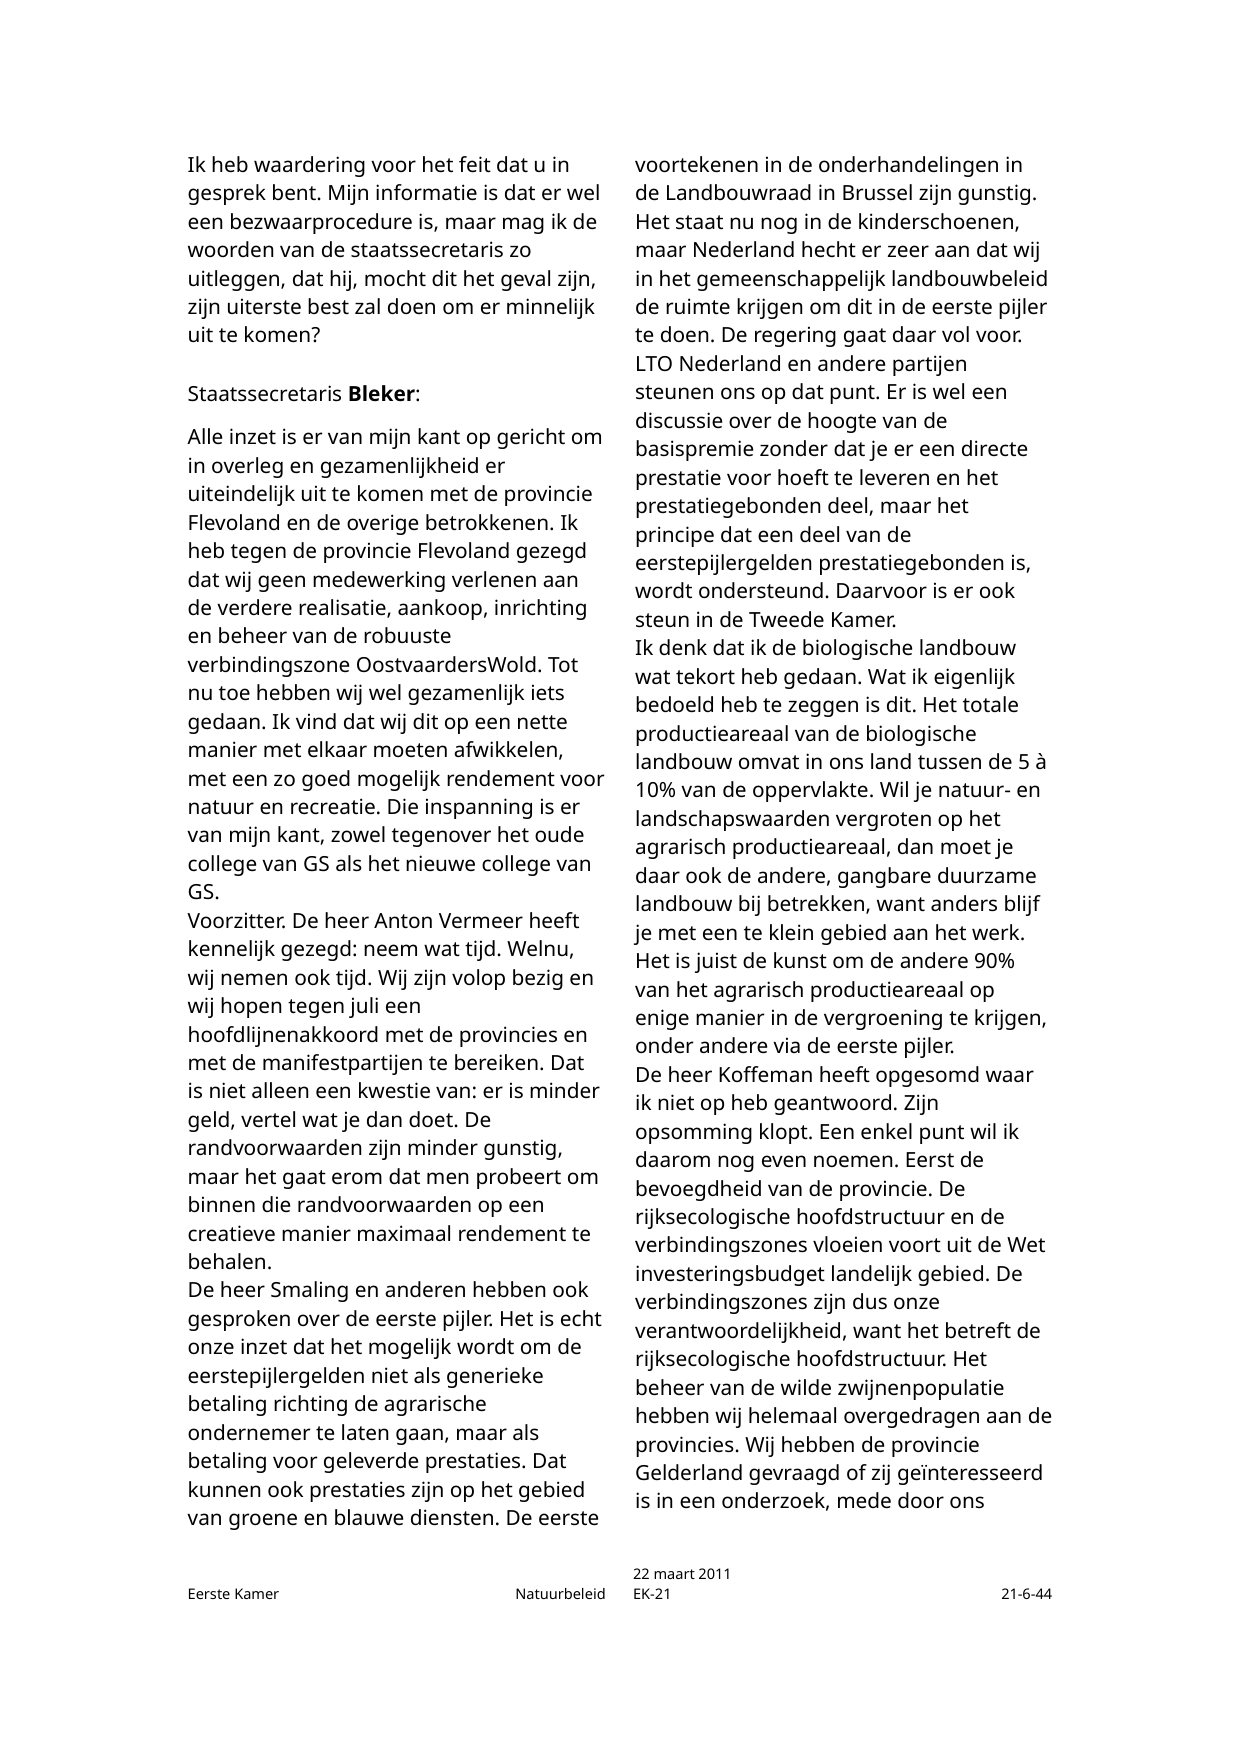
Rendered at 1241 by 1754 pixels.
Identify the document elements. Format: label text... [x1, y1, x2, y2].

text Alle inzet is er van mijn kant op gericht om in overleg en gezamenlijkheid er uiteindelijk uit te komen met de provincie Flevoland en de overige betrokkenen. Ik heb tegen de provincie Flevoland gezegd dat wij geen medewerking verlenen aan de verdere realisatie, aankoop, inrichting en beheer van de robuuste verbindingszone OostvaardersWold. Tot nu toe hebben wij wel gezamenlijk iets gedaan. Ik vind dat wij dit op een nette manier met elkaar moeten afwikkelen, met een zo goed mogelijk rendement voor natuur en recreatie. Die inspanning is er van mijn kant, zowel tegenover het oude college van GS als het nieuwe college van GS. [187, 422, 605, 906]
text Ik heb waardering voor het feit dat u in gesprek bent. Mijn informatie is dat er wel een bezwaarprocedure is, maar mag ik de woorden van de staatssecretaris zo uitleggen, dat hij, mocht dit het geval zijn, zijn uiterste best zal doen om er minnelijk uit te komen? [187, 150, 605, 349]
text De heer Koffeman heeft opgesomd waar ik niet op heb geantwoord. Zijn opsomming klopt. Een enkel punt wil ik daarom nog even noemen. Eerst de bevoegdheid van de provincie. De rijksecologische hoofdstructuur en de verbindingszones vloeien voort uit de Wet investeringsbudget landelijk gebied. De verbindingszones zijn dus onze verantwoordelijkheid, want het betreft de rijksecologische hoofdstructuur. Het beheer van de wilde zwijnenpopulatie hebben wij helemaal overgedragen aan de provincies. Wij hebben de provincie Gelderland gevraagd of zij geïnteresseerd is in een onderzoek, mede door ons [635, 1060, 1053, 1515]
text Voorzitter. De heer Anton Vermeer heeft kennelijk gezegd: neem wat tijd. Welnu, wij nemen ook tijd. Wij zijn volop bezig en wij hopen tegen juli een hoofdlijnenakkoord met de provincies en met de manifestpartijen te bereiken. Dat is niet alleen een kwestie van: er is minder geld, vertel wat je dan doet. De randvoorwaarden zijn minder gunstig, maar het gaat erom dat men probeert om binnen die randvoorwaarden op een creatieve manier maximaal rendement te behalen. [187, 906, 605, 1276]
text voortekenen in de onderhandelingen in de Landbouwraad in Brussel zijn gunstig. Het staat nu nog in de kinderschoenen, maar Nederland hecht er zeer aan dat wij in het gemeenschappelijk landbouwbeleid de ruimte krijgen om dit in de eerste pijler te doen. De regering gaat daar vol voor. LTO Nederland en andere partijen steunen ons op dat punt. Er is wel een discussie over de hoogte van de basispremie zonder dat je er een directe prestatie voor hoeft te leveren en het prestatiegebonden deel, maar het principe dat een deel van de eerstepijlergelden prestatiegebonden is, wordt ondersteund. Daarvoor is er ook steun in de Tweede Kamer. [635, 150, 1053, 633]
text De heer Smaling en anderen hebben ook gesproken over de eerste pijler. Het is echt onze inzet dat het mogelijk wordt om de eerstepijlergelden niet als generieke betaling richting de agrarische ondernemer te laten gaan, maar als betaling voor geleverde prestaties. Dat kunnen ook prestaties zijn op het gebied van groene en blauwe diensten. De eerste [187, 1276, 605, 1532]
text Ik denk dat ik de biologische landbouw wat tekort heb gedaan. Wat ik eigenlijk bedoeld heb te zeggen is dit. Het totale productieareaal van de biologische landbouw omvat in ons land tussen de 5 à 10% van de oppervlakte. Wil je natuur- en landschapswaarden vergroten op het agrarisch productieareaal, dan moet je daar ook de andere, gangbare duurzame landbouw bij betrekken, want anders blijf je met een te klein gebied aan het werk. Het is juist de kunst om de andere 90% van het agrarisch productieareaal op enige manier in de vergroening te krijgen, onder andere via de eerste pijler. [635, 633, 1053, 1060]
text Staatssecretaris Bleker: [187, 379, 605, 407]
